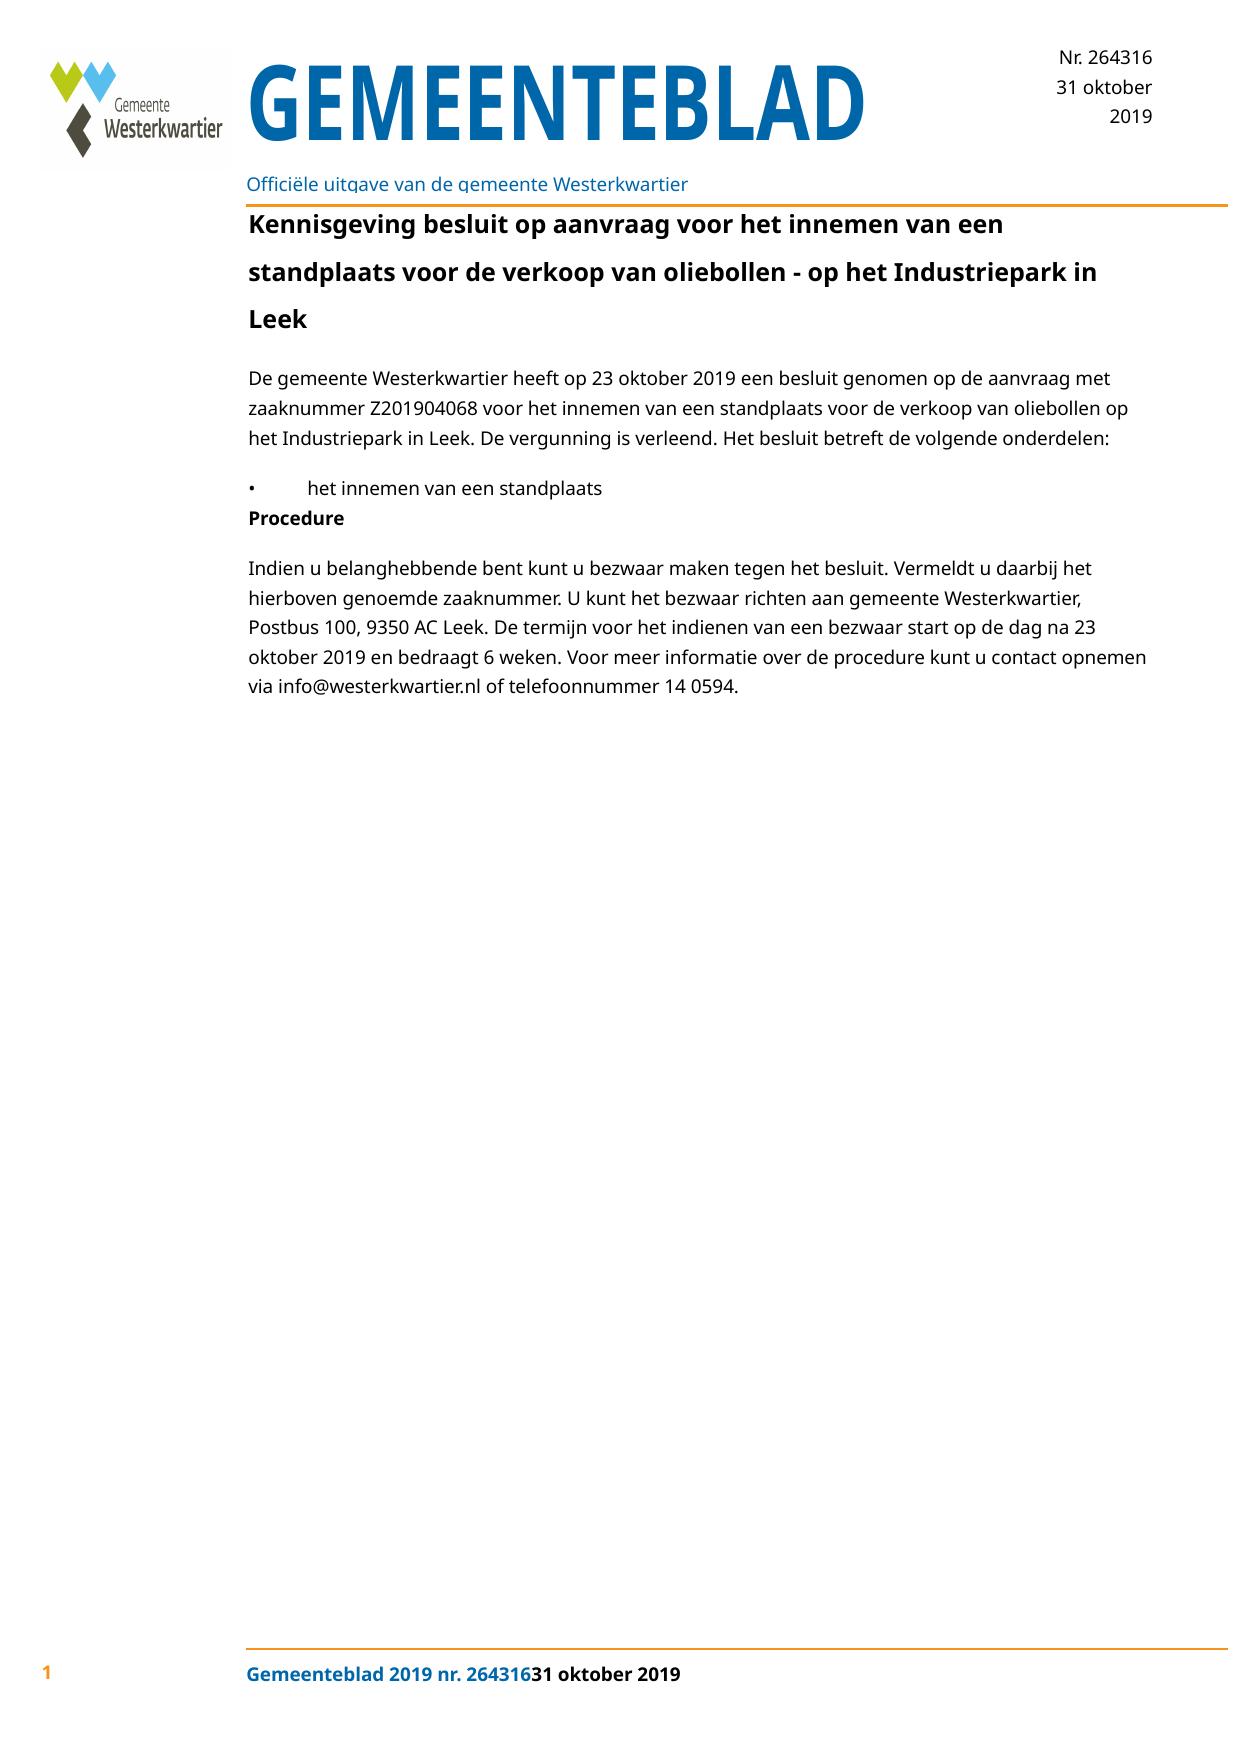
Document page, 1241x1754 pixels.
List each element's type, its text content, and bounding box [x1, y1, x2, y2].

list het innemen van een standplaats [248, 475, 1152, 501]
text De gemeente Westerkwartier heeft op 23 oktober 2019 een besluit genomen op de aanvraag met zaaknummer Z201904068 voor het innemen van een standplaats voor de verkoop van oliebollen op het Industriepark in Leek. De vergunning is verleend. Het besluit betreft de volgende onderdelen: [248, 366, 1152, 450]
text Indien u belanghebbende bent kunt u bezwaar maken tegen het besluit. Vermeldt u daarbij het hierboven genoemde zaaknummer. U kunt het bezwaar richten aan gemeente Westerkwartier, Postbus 100, 9350 AC Leek. De termijn voor het indienen van een bezwaar start op de dag na 23 oktober 2019 en bedraagt 6 weken. Voor meer informatie over de procedure kunt u contact opnemen via info@westerkwartier.nl of telefoonnummer 14 0594. [248, 555, 1152, 699]
picture [41, 47, 231, 172]
text Procedure [248, 505, 1152, 530]
text Kennisgeving besluit op aanvraag voor het innemen van een standplaats voor de verkoop van oliebollen - op het Industriepark in Leek [248, 207, 1152, 336]
